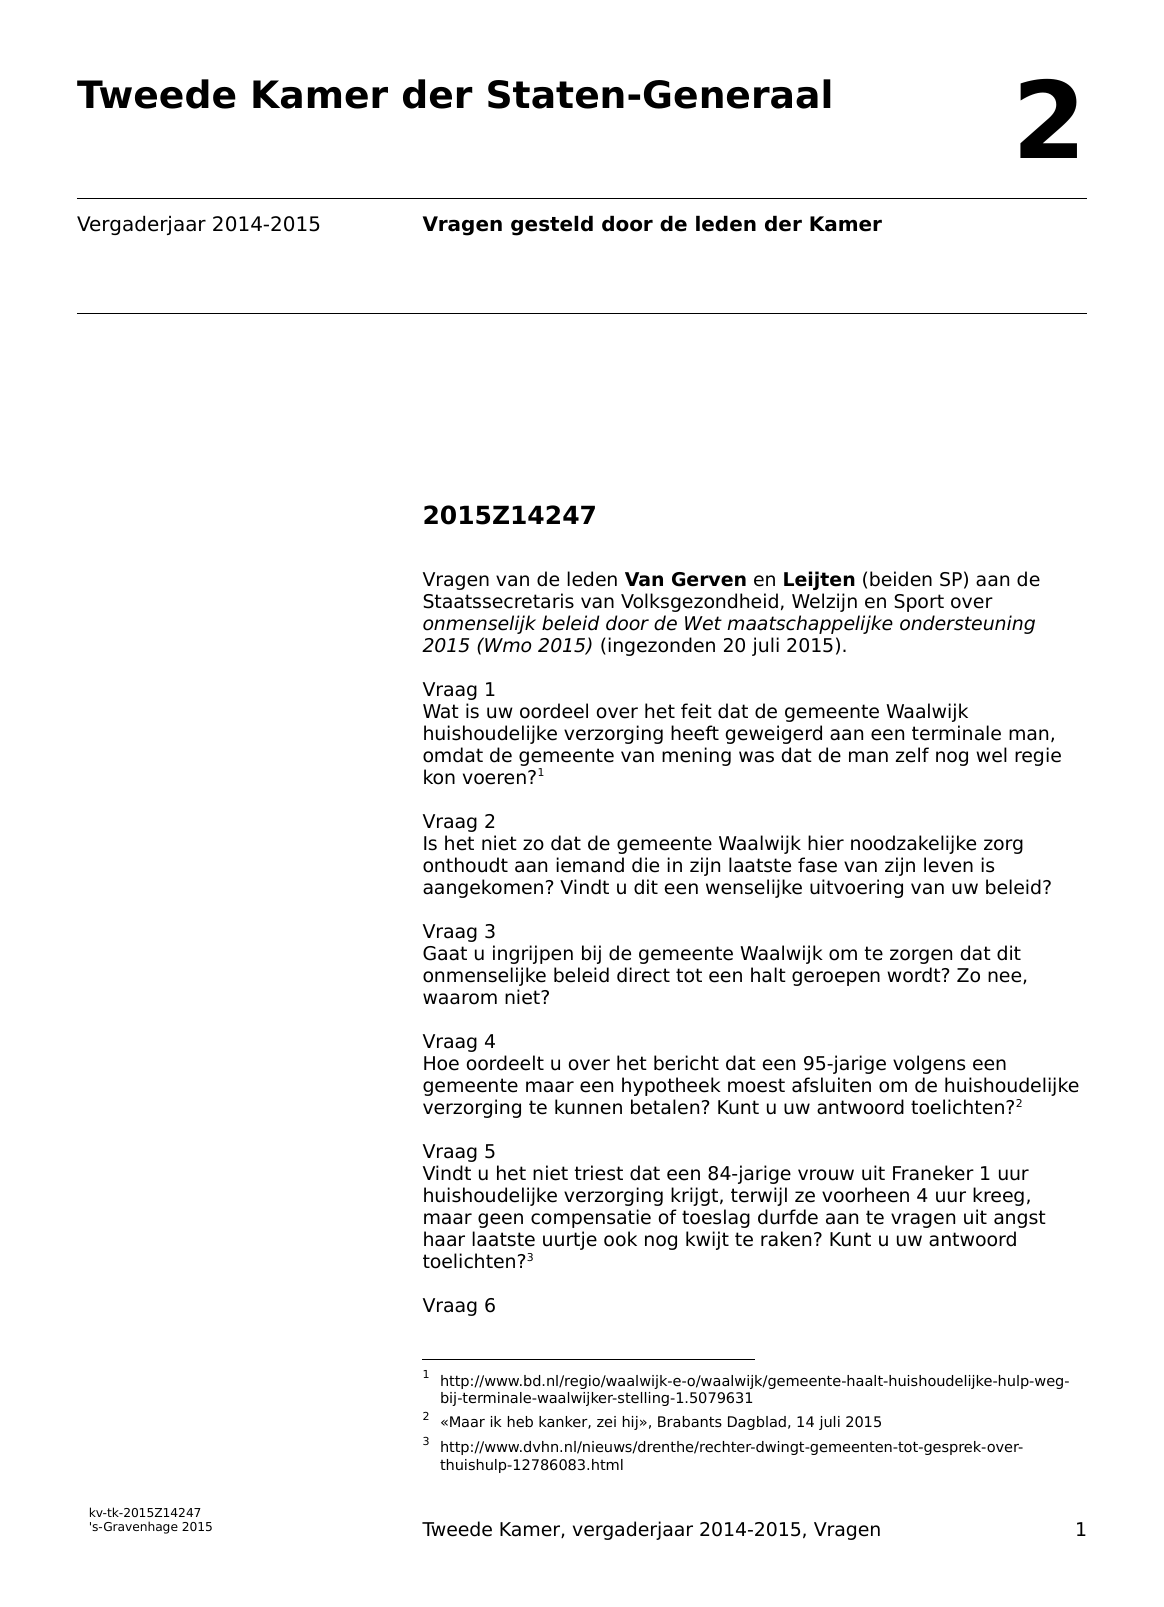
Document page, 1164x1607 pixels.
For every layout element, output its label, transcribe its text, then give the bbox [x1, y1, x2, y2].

table_cell Vragen gesteld door de leden der Kamer [422, 199, 1087, 313]
text Vraag 6 [422, 1295, 1087, 1317]
text «Maar ik heb kanker, zei hij», Brabants Dagblad, 14 juli 2015 [422, 1410, 1087, 1432]
text 2015Z14247 [422, 501, 1087, 531]
table_header 2 [886, 59, 1087, 198]
table_cell Vergaderjaar 2014-2015 [77, 199, 422, 313]
text Vraag 5 [422, 1141, 1087, 1163]
text Vindt u het niet triest dat een 84-jarige vrouw uit Franeker 1 uur huishoudelijke verzorging krijgt, terwijl ze voorheen 4 uur kreeg, maar geen compensatie of toeslag durfde aan te vragen uit angst haar laatste uurtje ook nog kwijt te raken? Kunt u uw antwoord toelichten? [422, 1163, 1087, 1273]
text Vraag 3 [422, 921, 1087, 943]
text 's-Gravenhage 2015 [88, 1520, 323, 1534]
text Vragen van de leden Van Gerven en Leijten (beiden SP) aan de Staatssecretaris van Volksgezondheid, Welzijn en Sport over onmenselijk beleid door de Wet maatschappelijke ondersteuning 2015 (Wmo 2015) (ingezonden 20 juli 2015). [422, 569, 1087, 657]
text Hoe oordeelt u over het bericht dat een 95-jarige volgens een gemeente maar een hypotheek moest afsluiten om de huishoudelijke verzorging te kunnen betalen? Kunt u uw antwoord toelichten? [422, 1053, 1087, 1119]
text Wat is uw oordeel over het feit dat de gemeente Waalwijk huishoudelijke verzorging heeft geweigerd aan een terminale man, omdat de gemeente van mening was dat de man zelf nog wel regie kon voeren? [422, 701, 1087, 789]
text Vraag 4 [422, 1031, 1087, 1053]
text Is het niet zo dat de gemeente Waalwijk hier noodzakelijke zorg onthoudt aan iemand die in zijn laatste fase van zijn leven is aangekomen? Vindt u dit een wenselijke uitvoering van uw beleid? [422, 833, 1087, 899]
text Vraag 2 [422, 811, 1087, 833]
text kv-tk-2015Z14247 [88, 1506, 323, 1520]
text http://www.dvhn.nl/nieuws/drenthe/rechter-dwingt-gemeenten-tot-gesprek-over-thuishulp-12786083.html [422, 1435, 1087, 1474]
table_header Tweede Kamer der Staten-Generaal [77, 59, 886, 198]
text http://www.bd.nl/regio/waalwijk-e-o/waalwijk/gemeente-haalt-huishoudelijke-hulp-weg-bij-terminale-waalwijker-stelling-1.5079631 [422, 1368, 1087, 1407]
text Vraag 1 [422, 679, 1087, 701]
text Gaat u ingrijpen bij de gemeente Waalwijk om te zorgen dat dit onmenselijke beleid direct tot een halt geroepen wordt? Zo nee, waarom niet? [422, 943, 1087, 1009]
